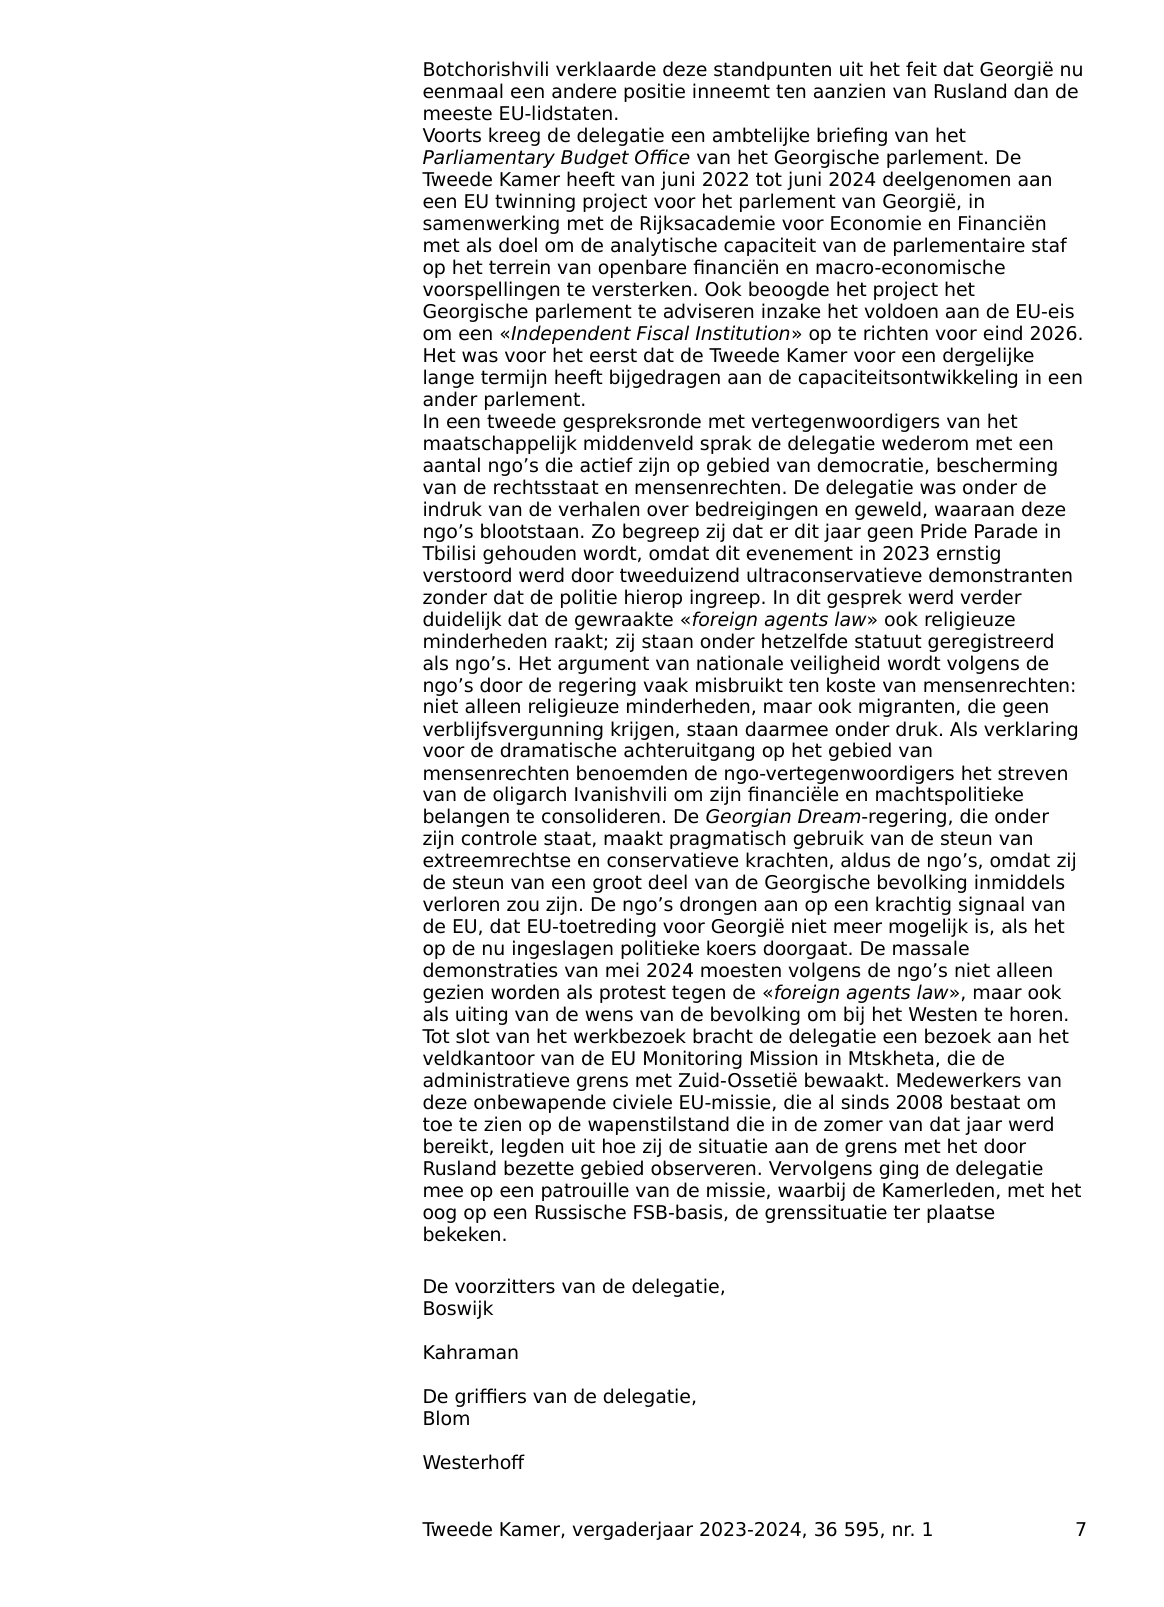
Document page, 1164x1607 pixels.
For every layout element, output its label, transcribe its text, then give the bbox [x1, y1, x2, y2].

text Voorts kreeg de delegatie een ambtelijke briefing van het Parliamentary Budget Office van het Georgische parlement. De Tweede Kamer heeft van juni 2022 tot juni 2024 deelgenomen aan een EU twinning project voor het parlement van Georgië, in samenwerking met de Rijksacademie voor Economie en Financiën met als doel om de analytische capaciteit van de parlementaire staf op het terrein van openbare financiën en macro-economische voorspellingen te versterken. Ook beoogde het project het Georgische parlement te adviseren inzake het voldoen aan de EU-eis om een «Independent Fiscal Institution» op te richten voor eind 2026. Het was voor het eerst dat de Tweede Kamer voor een dergelijke lange termijn heeft bijgedragen aan de capaciteitsontwikkeling in een ander parlement. [422, 125, 1087, 411]
text Botchorishvili verklaarde deze standpunten uit het feit dat Georgië nu eenmaal een andere positie inneemt ten aanzien van Rusland dan de meeste EU-lidstaten. [422, 59, 1087, 125]
text De griffiers van de delegatie, Blom Westerhoff [422, 1386, 1087, 1474]
text Tot slot van het werkbezoek bracht de delegatie een bezoek aan het veldkantoor van de EU Monitoring Mission in Mtskheta, die de administratieve grens met Zuid-Ossetië bewaakt. Medewerkers van deze onbewapende civiele EU-missie, die al sinds 2008 bestaat om toe te zien op de wapenstilstand die in de zomer van dat jaar werd bereikt, legden uit hoe zij de situatie aan de grens met het door Rusland bezette gebied observeren. Vervolgens ging de delegatie mee op een patrouille van de missie, waarbij de Kamerleden, met het oog op een Russische FSB-basis, de grenssituatie ter plaatse bekeken. [422, 1026, 1087, 1246]
text In een tweede gespreksronde met vertegenwoordigers van het maatschappelijk middenveld sprak de delegatie wederom met een aantal ngo’s die actief zijn op gebied van democratie, bescherming van de rechtsstaat en mensenrechten. De delegatie was onder de indruk van de verhalen over bedreigingen en geweld, waaraan deze ngo’s blootstaan. Zo begreep zij dat er dit jaar geen Pride Parade in Tbilisi gehouden wordt, omdat dit evenement in 2023 ernstig verstoord werd door tweeduizend ultraconservatieve demonstranten zonder dat de politie hierop ingreep. In dit gesprek werd verder duidelijk dat de gewraakte «foreign agents law» ook religieuze minderheden raakt; zij staan onder hetzelfde statuut geregistreerd als ngo’s. Het argument van nationale veiligheid wordt volgens de ngo’s door de regering vaak misbruikt ten koste van mensenrechten: niet alleen religieuze minderheden, maar ook migranten, die geen verblijfsvergunning krijgen, staan daarmee onder druk. Als verklaring voor de dramatische achteruitgang op het gebied van mensenrechten benoemden de ngo-vertegenwoordigers het streven van de oligarch Ivanishvili om zijn financiële en machtspolitieke belangen te consolideren. De Georgian Dream-regering, die onder zijn controle staat, maakt pragmatisch gebruik van de steun van extreemrechtse en conservatieve krachten, aldus de ngo’s, omdat zij de steun van een groot deel van de Georgische bevolking inmiddels verloren zou zijn. De ngo’s drongen aan op een krachtig signaal van de EU, dat EU-toetreding voor Georgië niet meer mogelijk is, als het op de nu ingeslagen politieke koers doorgaat. De massale demonstraties van mei 2024 moesten volgens de ngo’s niet alleen gezien worden als protest tegen de «foreign agents law», maar ook als uiting van de wens van de bevolking om bij het Westen te horen. [422, 411, 1087, 1026]
text De voorzitters van de delegatie, Boswijk Kahraman [422, 1276, 1087, 1364]
